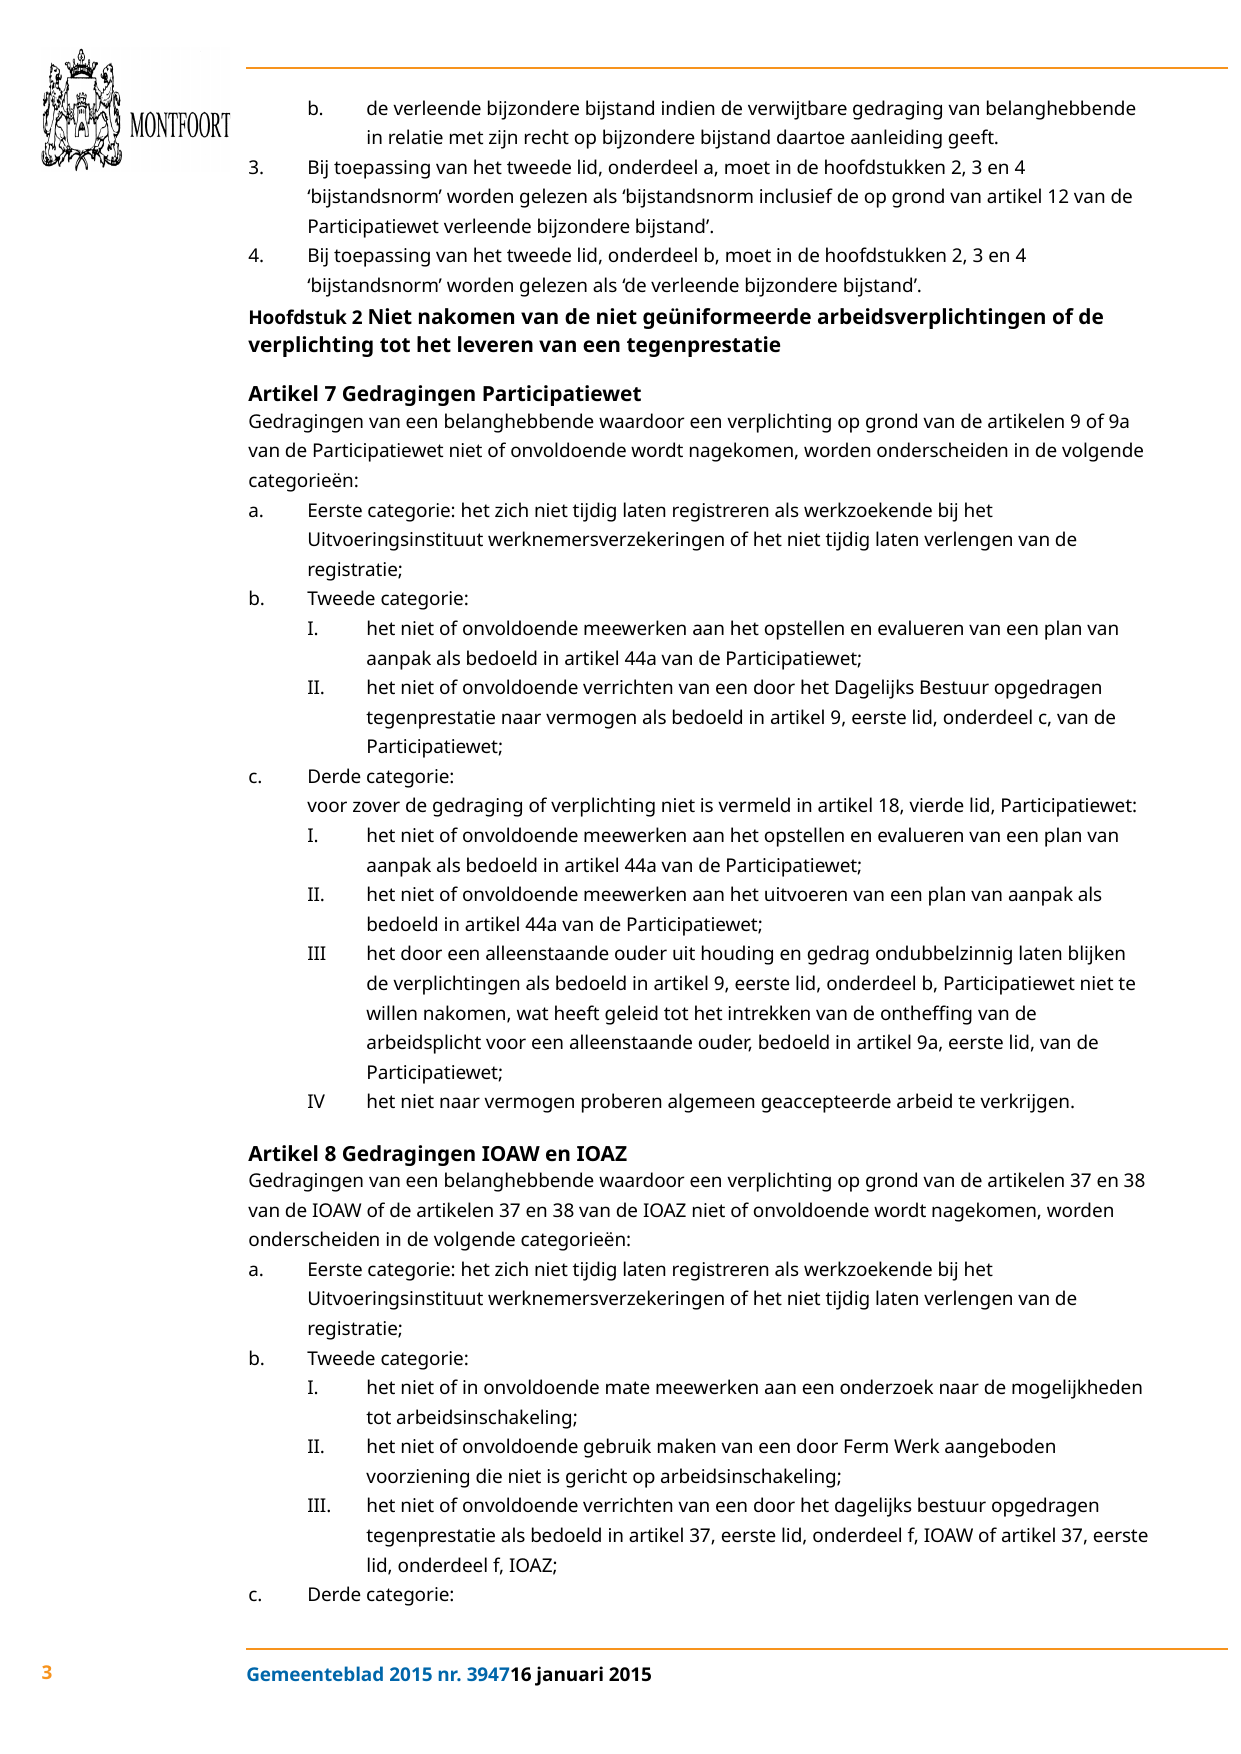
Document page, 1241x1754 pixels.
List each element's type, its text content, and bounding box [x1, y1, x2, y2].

list Bij toepassing van het tweede lid, onderdeel b, moet in de hoofdstukken 2, 3 en 4 ‘bijstandsnorm’ worden gelezen als ‘de verleende bijzondere bijstand’. [248, 243, 1152, 298]
list Derde categorie: [248, 1581, 1152, 1607]
text Artikel 7 Gedragingen Participatiewet [248, 379, 1152, 408]
list het niet of onvoldoende meewerken aan het uitvoeren van een plan van aanpak als bedoeld in artikel 44a van de Participatiewet; [307, 881, 1152, 937]
list het niet of onvoldoende meewerken aan het opstellen en evalueren van een plan van aanpak als bedoeld in artikel 44a van de Participatiewet; [307, 615, 1152, 670]
list Bij toepassing van het tweede lid, onderdeel a, moet in de hoofdstukken 2, 3 en 4 ‘bijstandsnorm’ worden gelezen als ‘bijstandsnorm inclusief de op grond van artikel 12 van de Participatiewet verleende bijzondere bijstand’. [248, 154, 1152, 239]
list Tweede categorie: [248, 1345, 1152, 1371]
list Tweede categorie: [248, 586, 1152, 611]
text Hoofdstuk 2 Niet nakomen van de niet geüniformeerde arbeidsverplichtingen of de verplichting tot het leveren van een tegenprestatie [248, 302, 1152, 359]
picture [41, 47, 231, 172]
list het niet of onvoldoende meewerken aan het opstellen en evalueren van een plan van aanpak als bedoeld in artikel 44a van de Participatiewet; [307, 822, 1152, 877]
list het niet of onvoldoende gebruik maken van een door Ferm Werk aangeboden voorziening die niet is gericht op arbeidsinschakeling; [307, 1433, 1152, 1489]
text Gedragingen van een belanghebbende waardoor een verplichting op grond van de artikelen 9 of 9a van de Participatiewet niet of onvoldoende wordt nagekomen, worden onderscheiden in de volgende categorieën: [248, 408, 1152, 493]
list het niet of in onvoldoende mate meewerken aan een onderzoek naar de mogelijkheden tot arbeidsinschakeling; [307, 1374, 1152, 1430]
text Gedragingen van een belanghebbende waardoor een verplichting op grond van de artikelen 37 en 38 van de IOAW of de artikelen 37 en 38 van de IOAZ niet of onvoldoende wordt nagekomen, worden onderscheiden in de volgende categorieën: [248, 1167, 1152, 1252]
list Eerste categorie: het zich niet tijdig laten registreren als werkzoekende bij het Uitvoeringsinstituut werknemersverzekeringen of het niet tijdig laten verlengen van de registratie; [248, 1256, 1152, 1341]
text Artikel 8 Gedragingen IOAW en IOAZ [248, 1139, 1152, 1167]
list Derde categorie: [248, 763, 1152, 789]
list Eerste categorie: het zich niet tijdig laten registreren als werkzoekende bij het Uitvoeringsinstituut werknemersverzekeringen of het niet tijdig laten verlengen van de registratie; [248, 497, 1152, 582]
list het niet of onvoldoende verrichten van een door het dagelijks bestuur opgedragen tegenprestatie als bedoeld in artikel 37, eerste lid, onderdeel f, IOAW of artikel 37, eerste lid, onderdeel f, IOAZ; [307, 1493, 1152, 1578]
list voor zover de gedraging of verplichting niet is vermeld in artikel 18, vierde lid, Participatiewet: [248, 793, 1152, 818]
list het niet naar vermogen proberen algemeen geaccepteerde arbeid te verkrijgen. [307, 1088, 1152, 1114]
list het door een alleenstaande ouder uit houding en gedrag ondubbelzinnig laten blijken de verplichtingen als bedoeld in artikel 9, eerste lid, onderdeel b, Participatiewet niet te willen nakomen, wat heeft geleid tot het intrekken van de ontheffing van de arbeidsplicht voor een alleenstaande ouder, bedoeld in artikel 9a, eerste lid, van de Participatiewet; [307, 941, 1152, 1084]
list de verleende bijzondere bijstand indien de verwijtbare gedraging van belanghebbende in relatie met zijn recht op bijzondere bijstand daartoe aanleiding geeft. [307, 95, 1152, 150]
list het niet of onvoldoende verrichten van een door het Dagelijks Bestuur opgedragen tegenprestatie naar vermogen als bedoeld in artikel 9, eerste lid, onderdeel c, van de Participatiewet; [307, 674, 1152, 759]
